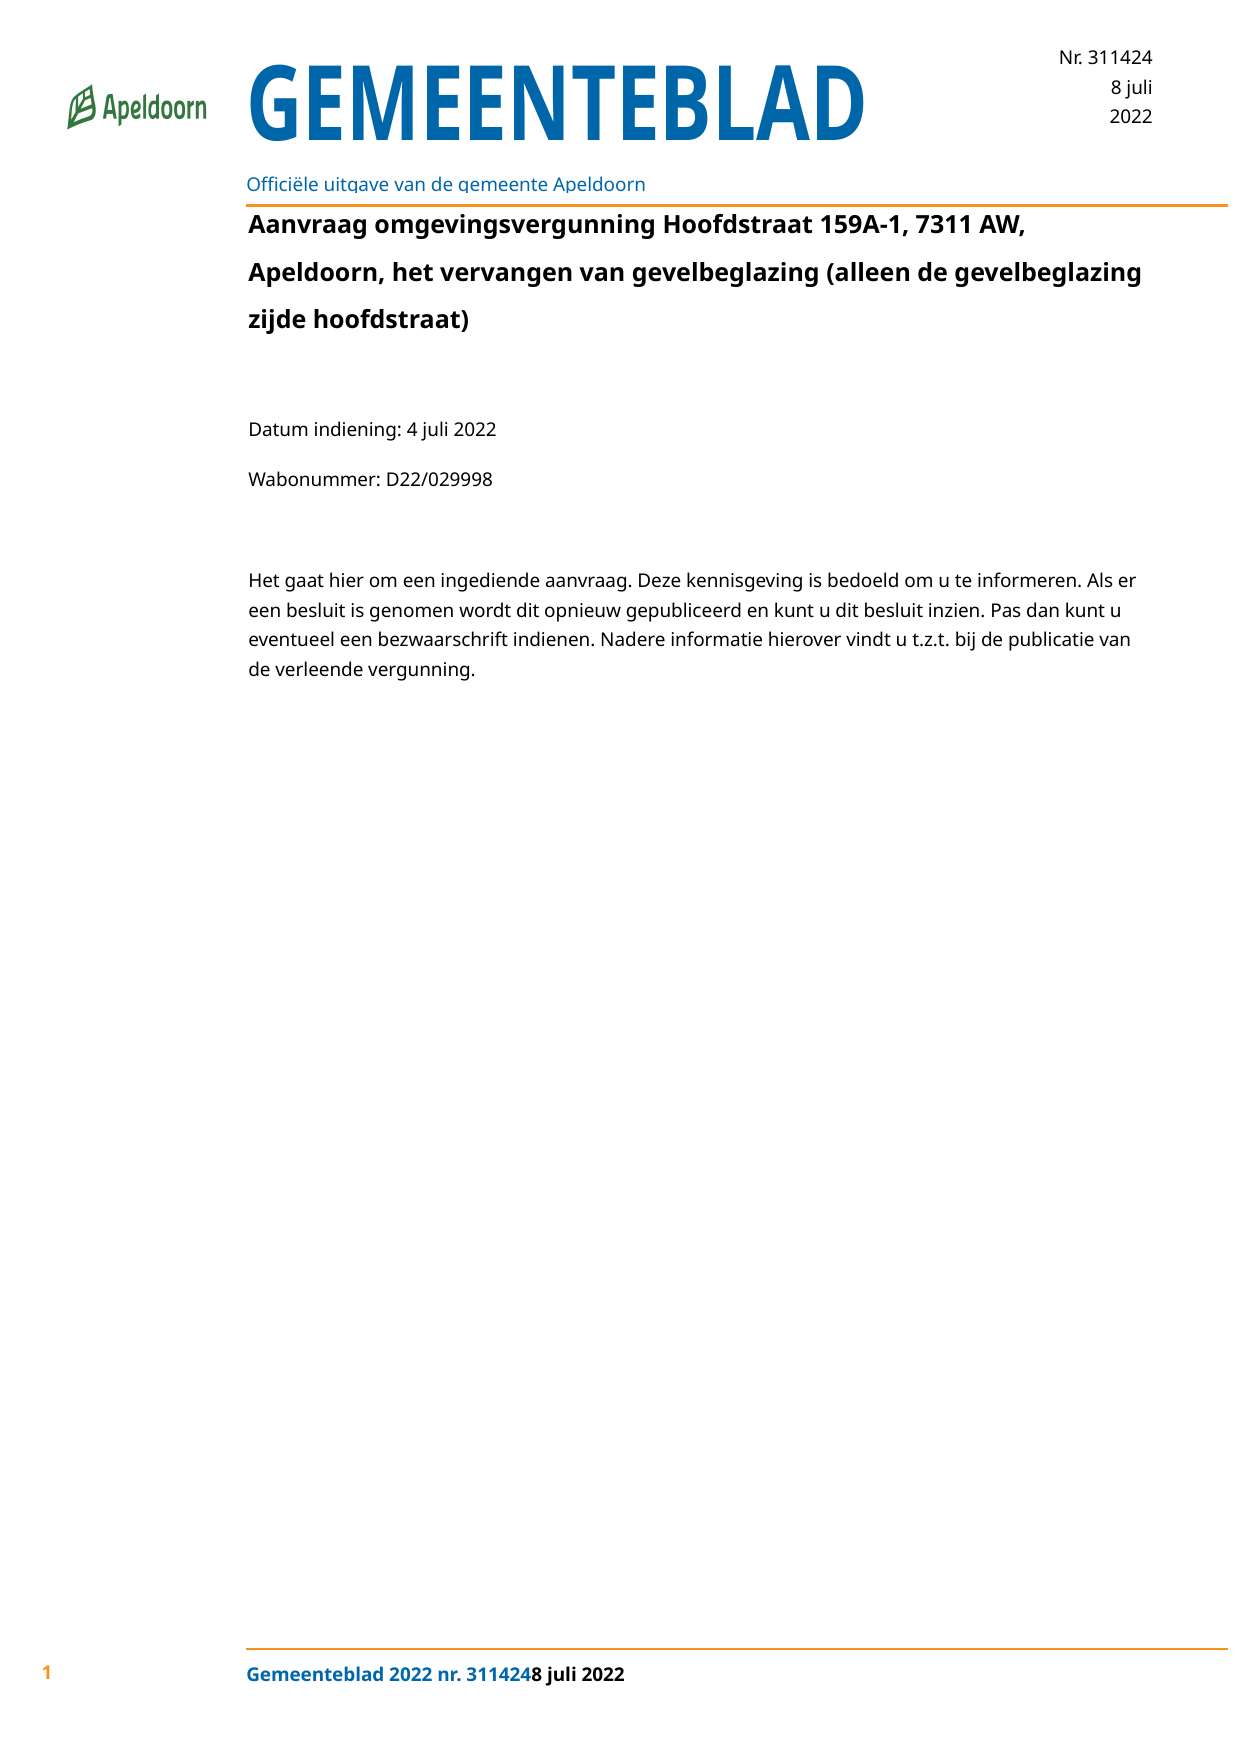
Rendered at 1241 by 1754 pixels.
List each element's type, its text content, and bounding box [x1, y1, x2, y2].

text Het gaat hier om een ingediende aanvraag. Deze kennisgeving is bedoeld om u te informeren. Als er een besluit is genomen wordt dit opnieuw gepubliceerd en kunt u dit besluit inzien. Pas dan kunt u eventueel een bezwaarschrift indienen. Nadere informatie hierover vindt u t.z.t. bij de publicatie van de verleende vergunning. [248, 567, 1152, 682]
text Wabonummer: D22/029998 [248, 466, 1152, 492]
text Datum indiening: 4 juli 2022 [248, 416, 1152, 442]
picture [41, 47, 231, 172]
text Aanvraag omgevingsvergunning Hoofdstraat 159A-1, 7311 AW, Apeldoorn, het vervangen van gevelbeglazing (alleen de gevelbeglazing zijde hoofdstraat) [248, 207, 1152, 336]
